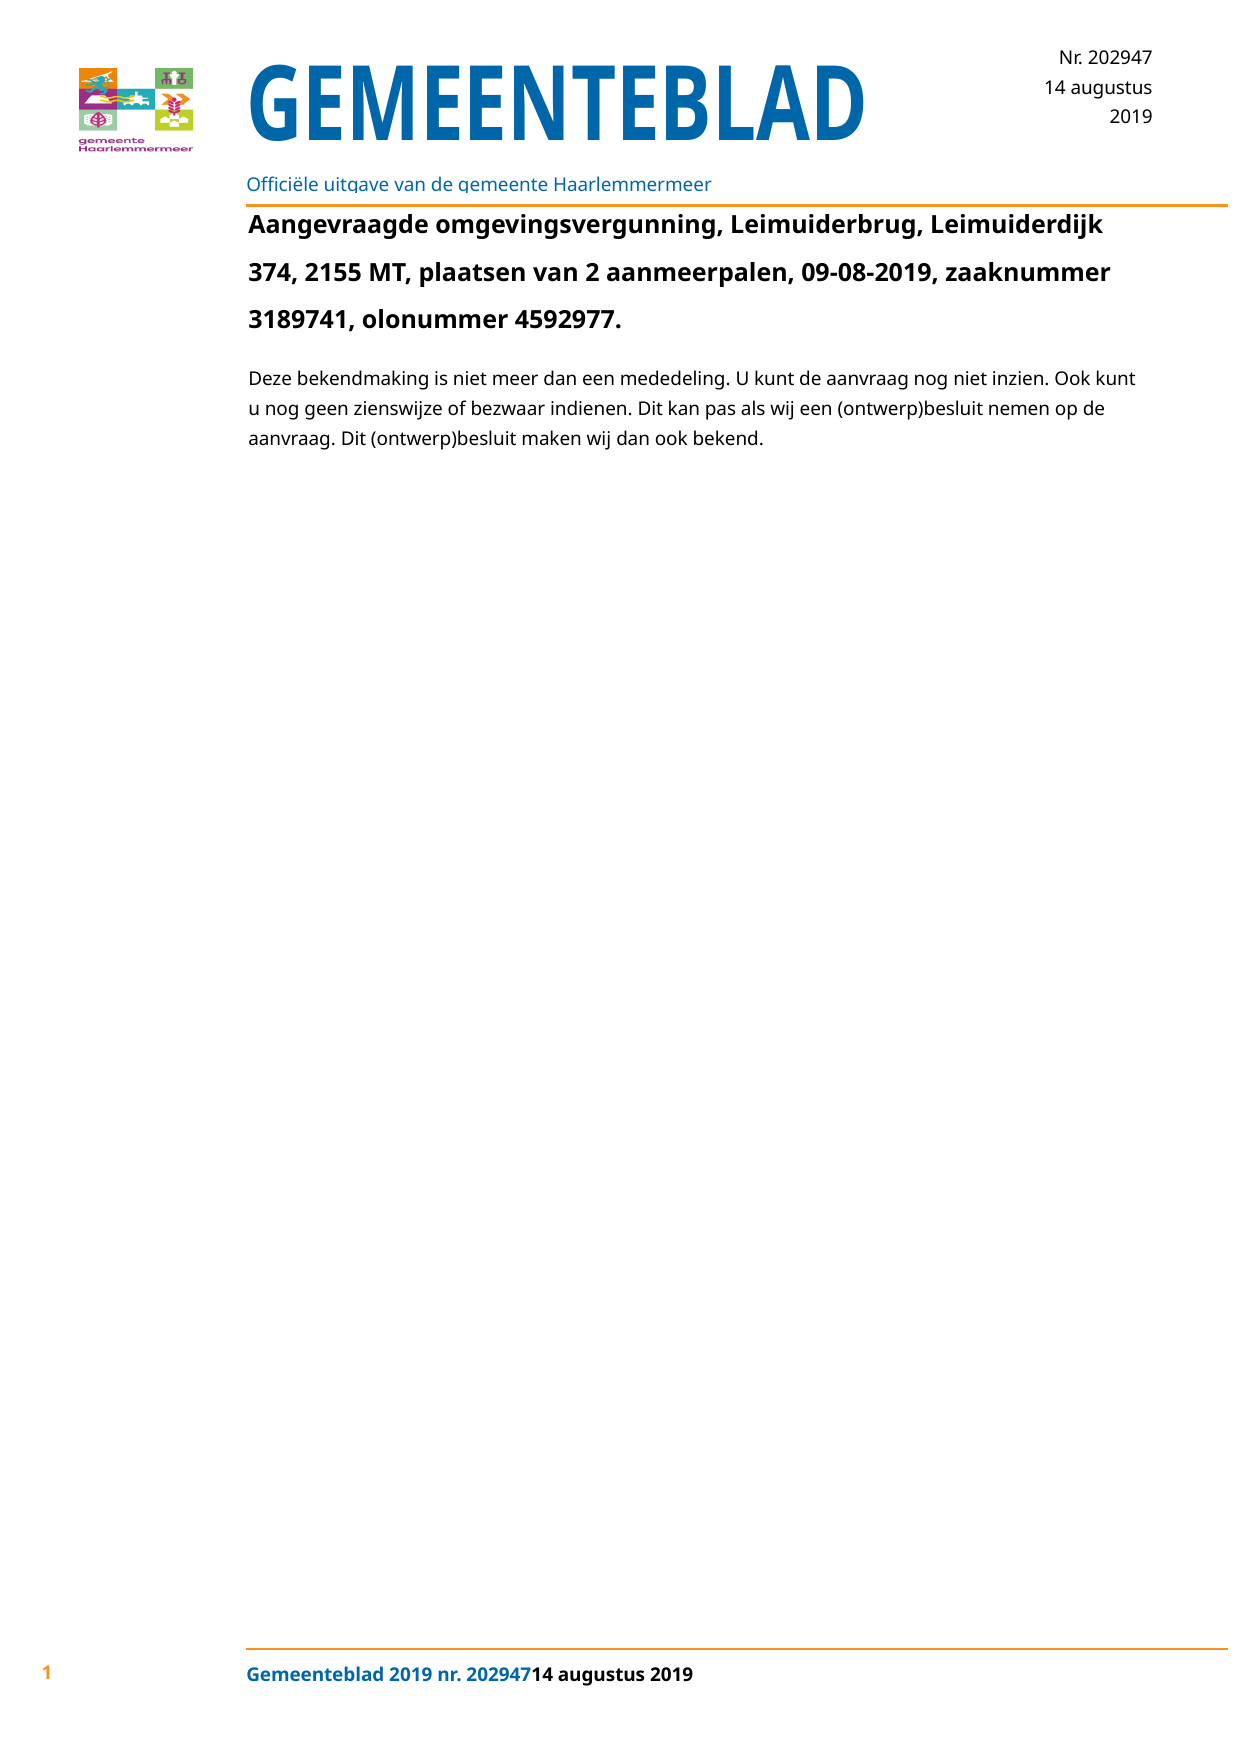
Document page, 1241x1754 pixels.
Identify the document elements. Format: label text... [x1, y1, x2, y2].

text Aangevraagde omgevingsvergunning, Leimuiderbrug, Leimuiderdijk 374, 2155 MT, plaatsen van 2 aanmeerpalen, 09-08-2019, zaaknummer 3189741, olonummer 4592977. [248, 207, 1152, 336]
text Deze bekendmaking is niet meer dan een mededeling. U kunt de aanvraag nog niet inzien. Ook kunt u nog geen zienswijze of bezwaar indienen. Dit kan pas als wij een (ontwerp)besluit nemen op de aanvraag. Dit (ontwerp)besluit maken wij dan ook bekend. [248, 366, 1152, 450]
picture [41, 47, 231, 172]
